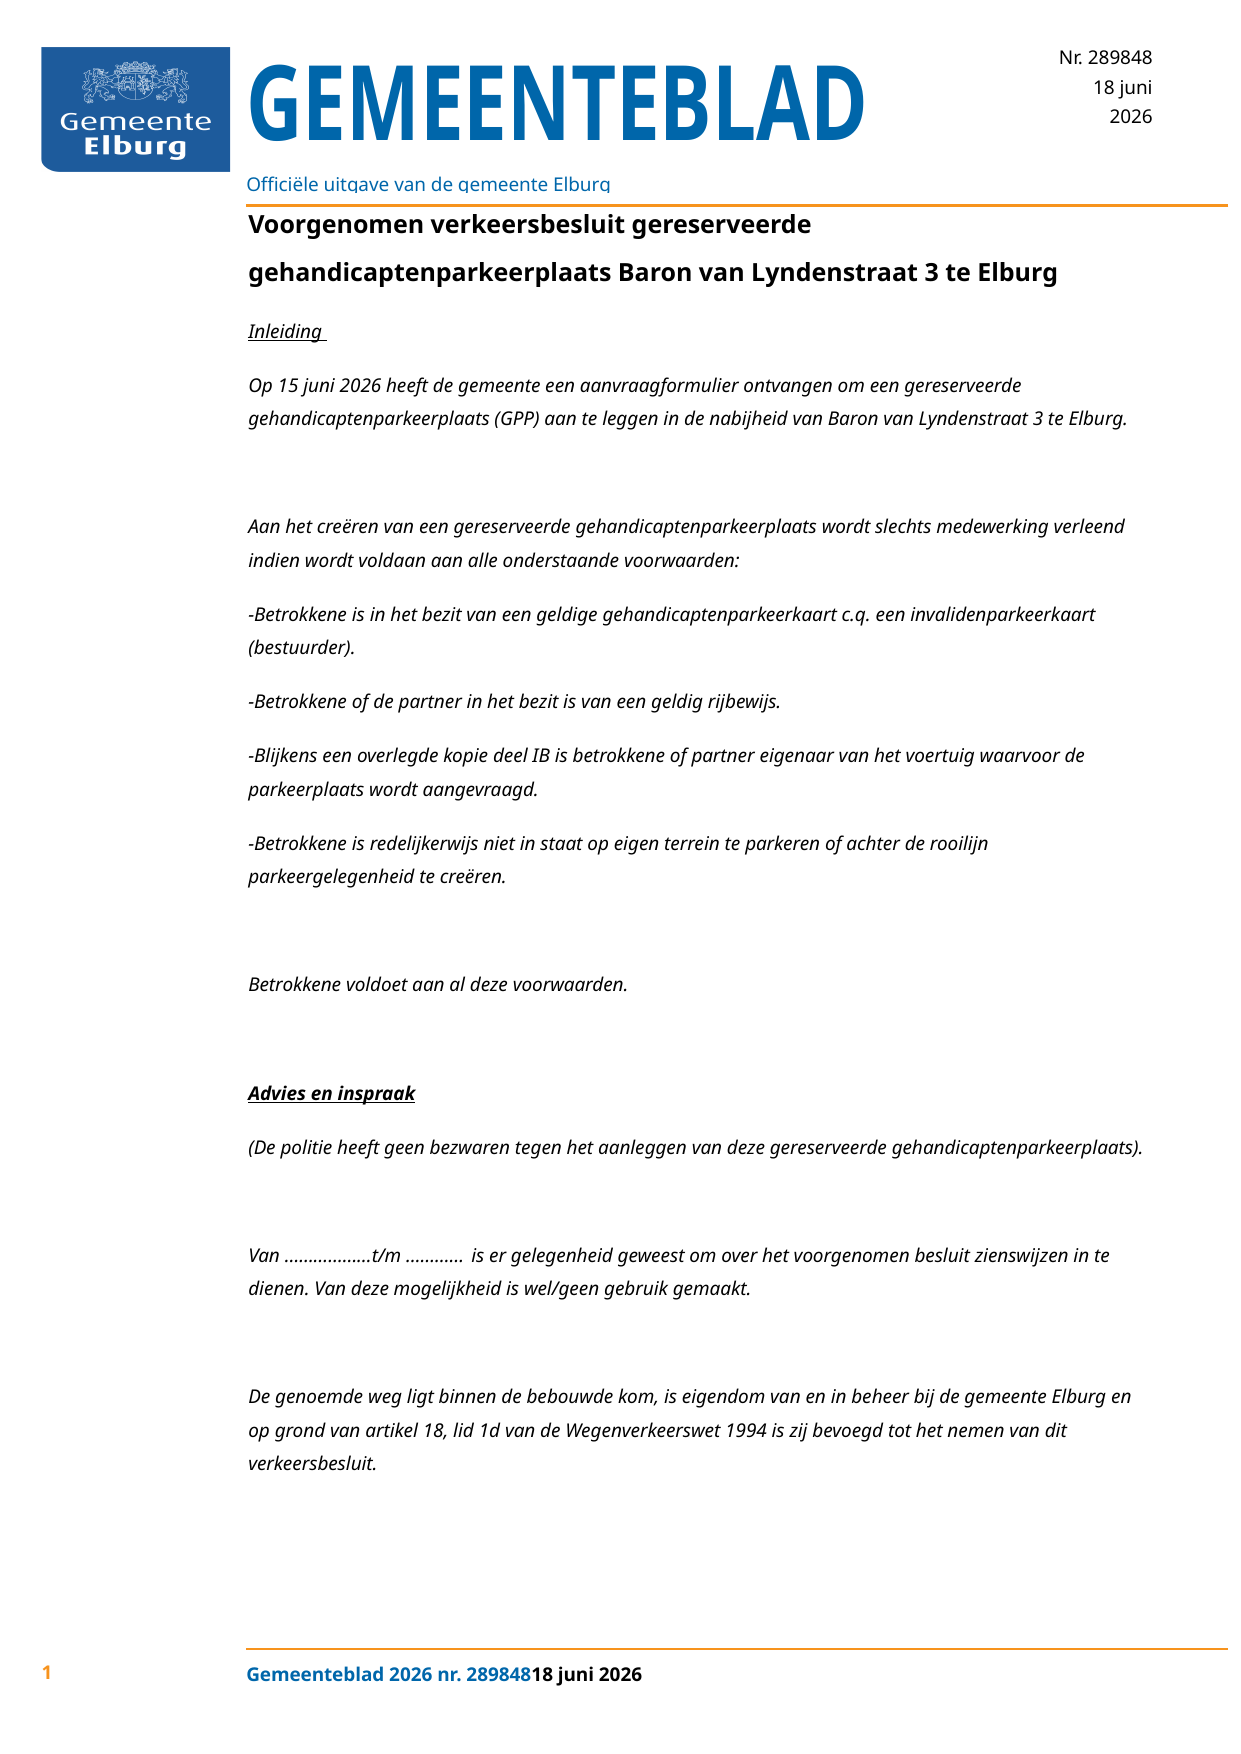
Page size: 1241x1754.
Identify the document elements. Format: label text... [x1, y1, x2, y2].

text Op 15 juni 2026 heeft de gemeente een aanvraagformulier ontvangen om een gereserveerde gehandicaptenparkeerplaats (GPP) aan te leggen in de nabijheid van Baron van Lyndenstraat 3 te Elburg. [248, 372, 1152, 431]
text -Betrokkene is redelijkerwijs niet in staat op eigen terrein te parkeren of achter de rooilijn parkeergelegenheid te creëren. [248, 830, 1152, 889]
text -Blijkens een overlegde kopie deel IB is betrokkene of partner eigenaar van het voertuig waarvoor de parkeerplaats wordt aangevraagd. [248, 743, 1152, 802]
text Advies en inspraak [248, 1080, 1152, 1106]
text Van ………………t/m ………… is er gelegenheid geweest om over het voorgenomen besluit zienswijzen in te dienen. Van deze mogelijkheid is wel/geen gebruik gemaakt. [248, 1242, 1152, 1301]
text -Betrokkene of de partner in het bezit is van een geldig rijbewijs. [248, 688, 1152, 714]
text De genoemde weg ligt binnen de bebouwde kom, is eigendom van en in beheer bij de gemeente Elburg en op grond van artikel 18, lid 1d van de Wegenverkeerswet 1994 is zij bevoegd tot het nemen van dit verkeersbesluit. [248, 1383, 1152, 1476]
text Voorgenomen verkeersbesluit gereserveerde gehandicaptenparkeerplaats Baron van Lyndenstraat 3 te Elburg [248, 207, 1152, 288]
text Aan het creëren van een gereserveerde gehandicaptenparkeerplaats wordt slechts medewerking verleend indien wordt voldaan aan alle onderstaande voorwaarden: [248, 513, 1152, 573]
text Betrokkene voldoet aan al deze voorwaarden. [248, 972, 1152, 997]
text -Betrokkene is in het bezit van een geldige gehandicaptenparkeerkaart c.q. een invalidenparkeerkaart (bestuurder). [248, 601, 1152, 660]
picture [41, 47, 231, 172]
text Inleiding [248, 318, 1152, 344]
text (De politie heeft geen bezwaren tegen het aanleggen van deze gereserveerde gehandicaptenparkeerplaats). [248, 1134, 1152, 1159]
